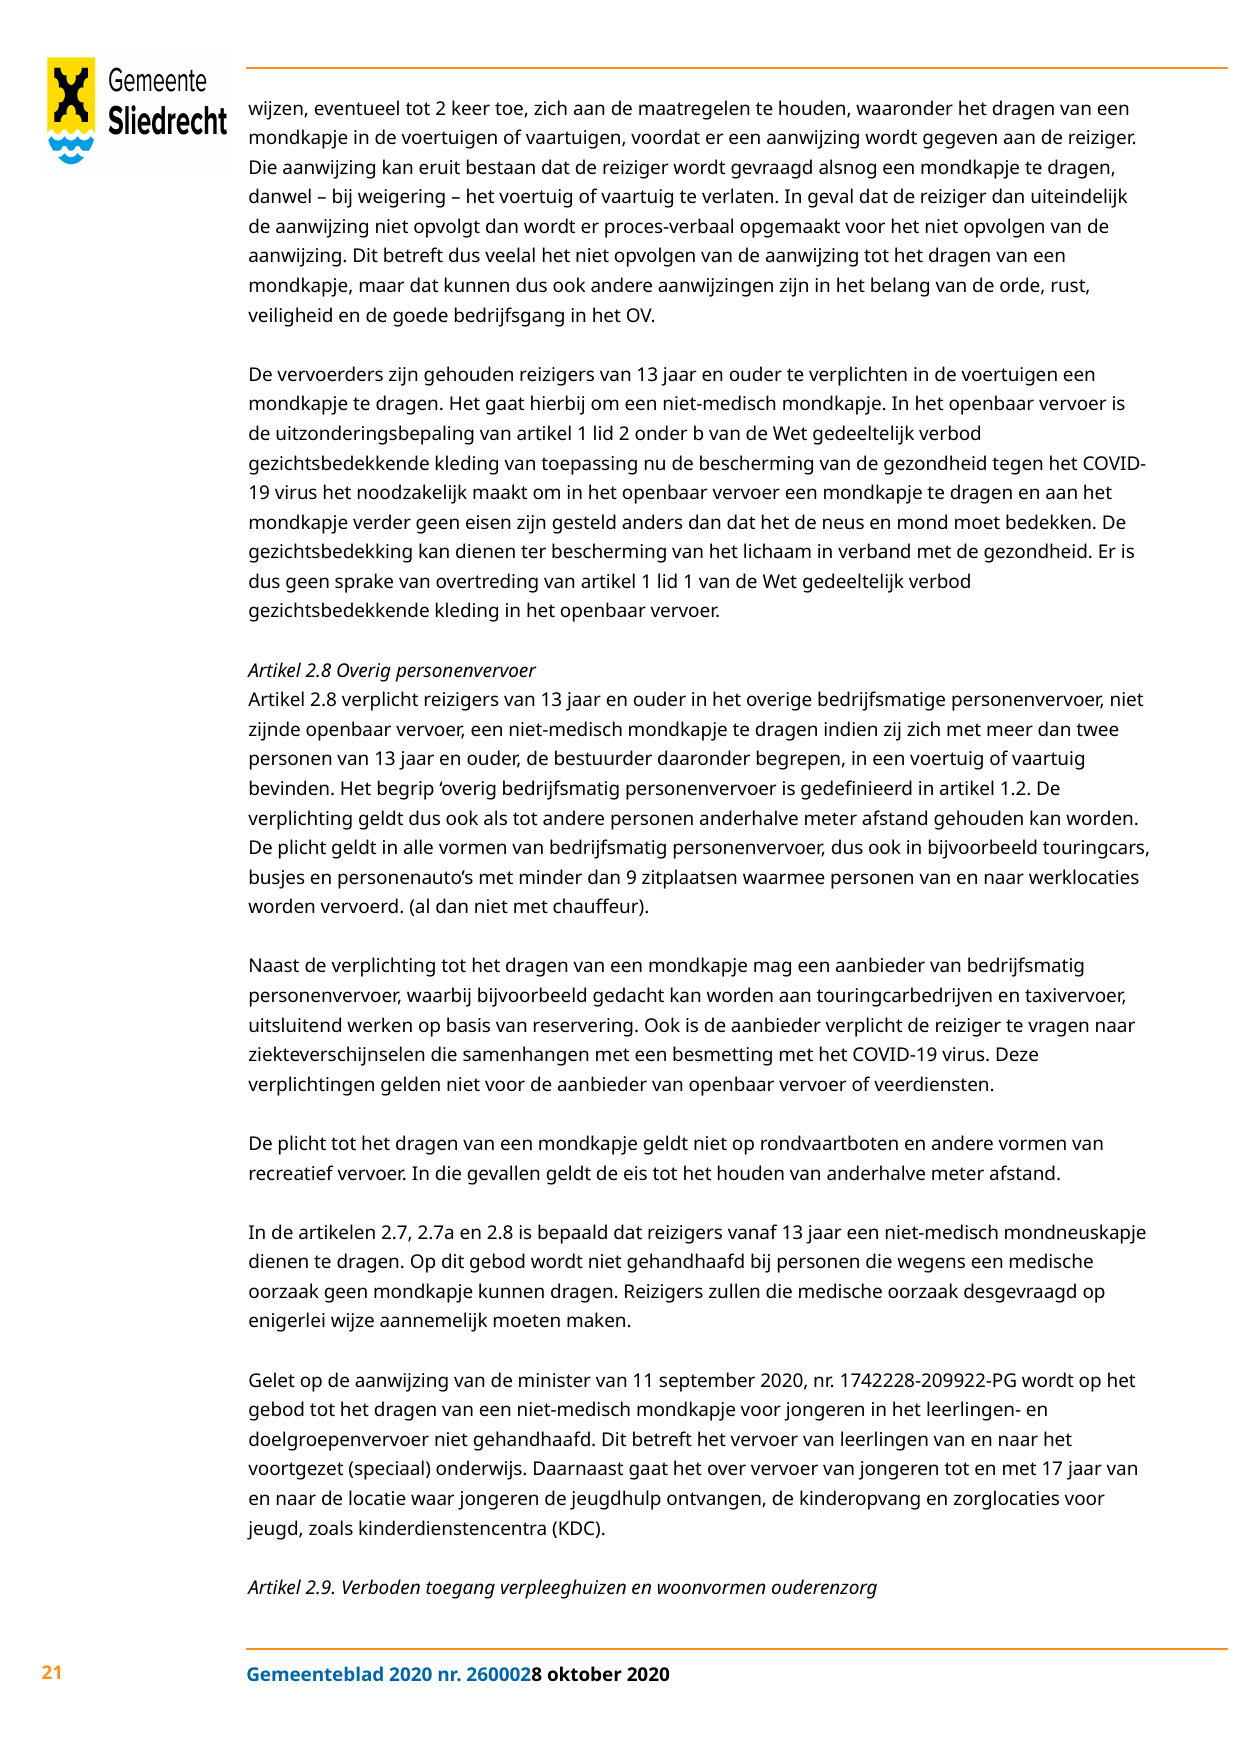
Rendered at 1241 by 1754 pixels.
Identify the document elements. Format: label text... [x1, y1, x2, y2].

text Artikel 2.9. Verboden toegang verpleeghuizen en woonvormen ouderenzorg [248, 1574, 1152, 1600]
text De vervoerders zijn gehouden reizigers van 13 jaar en ouder te verplichten in de voertuigen een mondkapje te dragen. Het gaat hierbij om een niet-medisch mondkapje. In het openbaar vervoer is de uitzonderingsbepaling van artikel 1 lid 2 onder b van de Wet gedeeltelijk verbod gezichtsbedekkende kleding van toepassing nu de bescherming van de gezondheid tegen het COVID-19 virus het noodzakelijk maakt om in het openbaar vervoer een mondkapje te dragen en aan het mondkapje verder geen eisen zijn gesteld anders dan dat het de neus en mond moet bedekken. De gezichtsbedekking kan dienen ter bescherming van het lichaam in verband met de gezondheid. Er is dus geen sprake van overtreding van artikel 1 lid 1 van de Wet gedeeltelijk verbod gezichtsbedekkende kleding in het openbaar vervoer. [248, 361, 1152, 623]
text Artikel 2.8 Overig personenvervoer [248, 657, 1152, 683]
text Naast de verplichting tot het dragen van een mondkapje mag een aanbieder van bedrijfsmatig personenvervoer, waarbij bijvoorbeeld gedacht kan worden aan touringcarbedrijven en taxivervoer, uitsluitend werken op basis van reservering. Ook is de aanbieder verplicht de reiziger te vragen naar ziekteverschijnselen die samenhangen met een besmetting met het COVID-19 virus. Deze verplichtingen gelden niet voor de aanbieder van openbaar vervoer of veerdiensten. [248, 953, 1152, 1097]
text De plicht tot het dragen van een mondkapje geldt niet op rondvaartboten en andere vormen van recreatief vervoer. In die gevallen geldt de eis tot het houden van anderhalve meter afstand. [248, 1130, 1152, 1186]
text Artikel 2.8 verplicht reizigers van 13 jaar en ouder in het overige bedrijfsmatige personenvervoer, niet zijnde openbaar vervoer, een niet-medisch mondkapje te dragen indien zij zich met meer dan twee personen van 13 jaar en ouder, de bestuurder daaronder begrepen, in een voertuig of vaartuig bevinden. Het begrip ‘overig bedrijfsmatig personenvervoer is gedefinieerd in artikel 1.2. De verplichting geldt dus ook als tot andere personen anderhalve meter afstand gehouden kan worden. De plicht geldt in alle vormen van bedrijfsmatig personenvervoer, dus ook in bijvoorbeeld touringcars, busjes en personenauto’s met minder dan 9 zitplaatsen waarmee personen van en naar werklocaties worden vervoerd. (al dan niet met chauffeur). [248, 686, 1152, 919]
text In de artikelen 2.7, 2.7a en 2.8 is bepaald dat reizigers vanaf 13 jaar een niet-medisch mondneuskapje dienen te dragen. Op dit gebod wordt niet gehandhaafd bij personen die wegens een medische oorzaak geen mondkapje kunnen dragen. Reizigers zullen die medische oorzaak desgevraagd op enigerlei wijze aannemelijk moeten maken. [248, 1219, 1152, 1333]
picture [41, 47, 231, 172]
text wijzen, eventueel tot 2 keer toe, zich aan de maatregelen te houden, waaronder het dragen van een mondkapje in de voertuigen of vaartuigen, voordat er een aanwijzing wordt gegeven aan de reiziger. Die aanwijzing kan eruit bestaan dat de reiziger wordt gevraagd alsnog een mondkapje te dragen, danwel – bij weigering – het voertuig of vaartuig te verlaten. In geval dat de reiziger dan uiteindelijk de aanwijzing niet opvolgt dan wordt er proces-verbaal opgemaakt voor het niet opvolgen van de aanwijzing. Dit betreft dus veelal het niet opvolgen van de aanwijzing tot het dragen van een mondkapje, maar dat kunnen dus ook andere aanwijzingen zijn in het belang van de orde, rust, veiligheid en de goede bedrijfsgang in het OV. [248, 95, 1152, 328]
text Gelet op de aanwijzing van de minister van 11 september 2020, nr. 1742228-209922-PG wordt op het gebod tot het dragen van een niet-medisch mondkapje voor jongeren in het leerlingen- en doelgroepenvervoer niet gehandhaafd. Dit betreft het vervoer van leerlingen van en naar het voortgezet (speciaal) onderwijs. Daarnaast gaat het over vervoer van jongeren tot en met 17 jaar van en naar de locatie waar jongeren de jeugdhulp ontvangen, de kinderopvang en zorglocaties voor jeugd, zoals kinderdienstencentra (KDC). [248, 1367, 1152, 1541]
